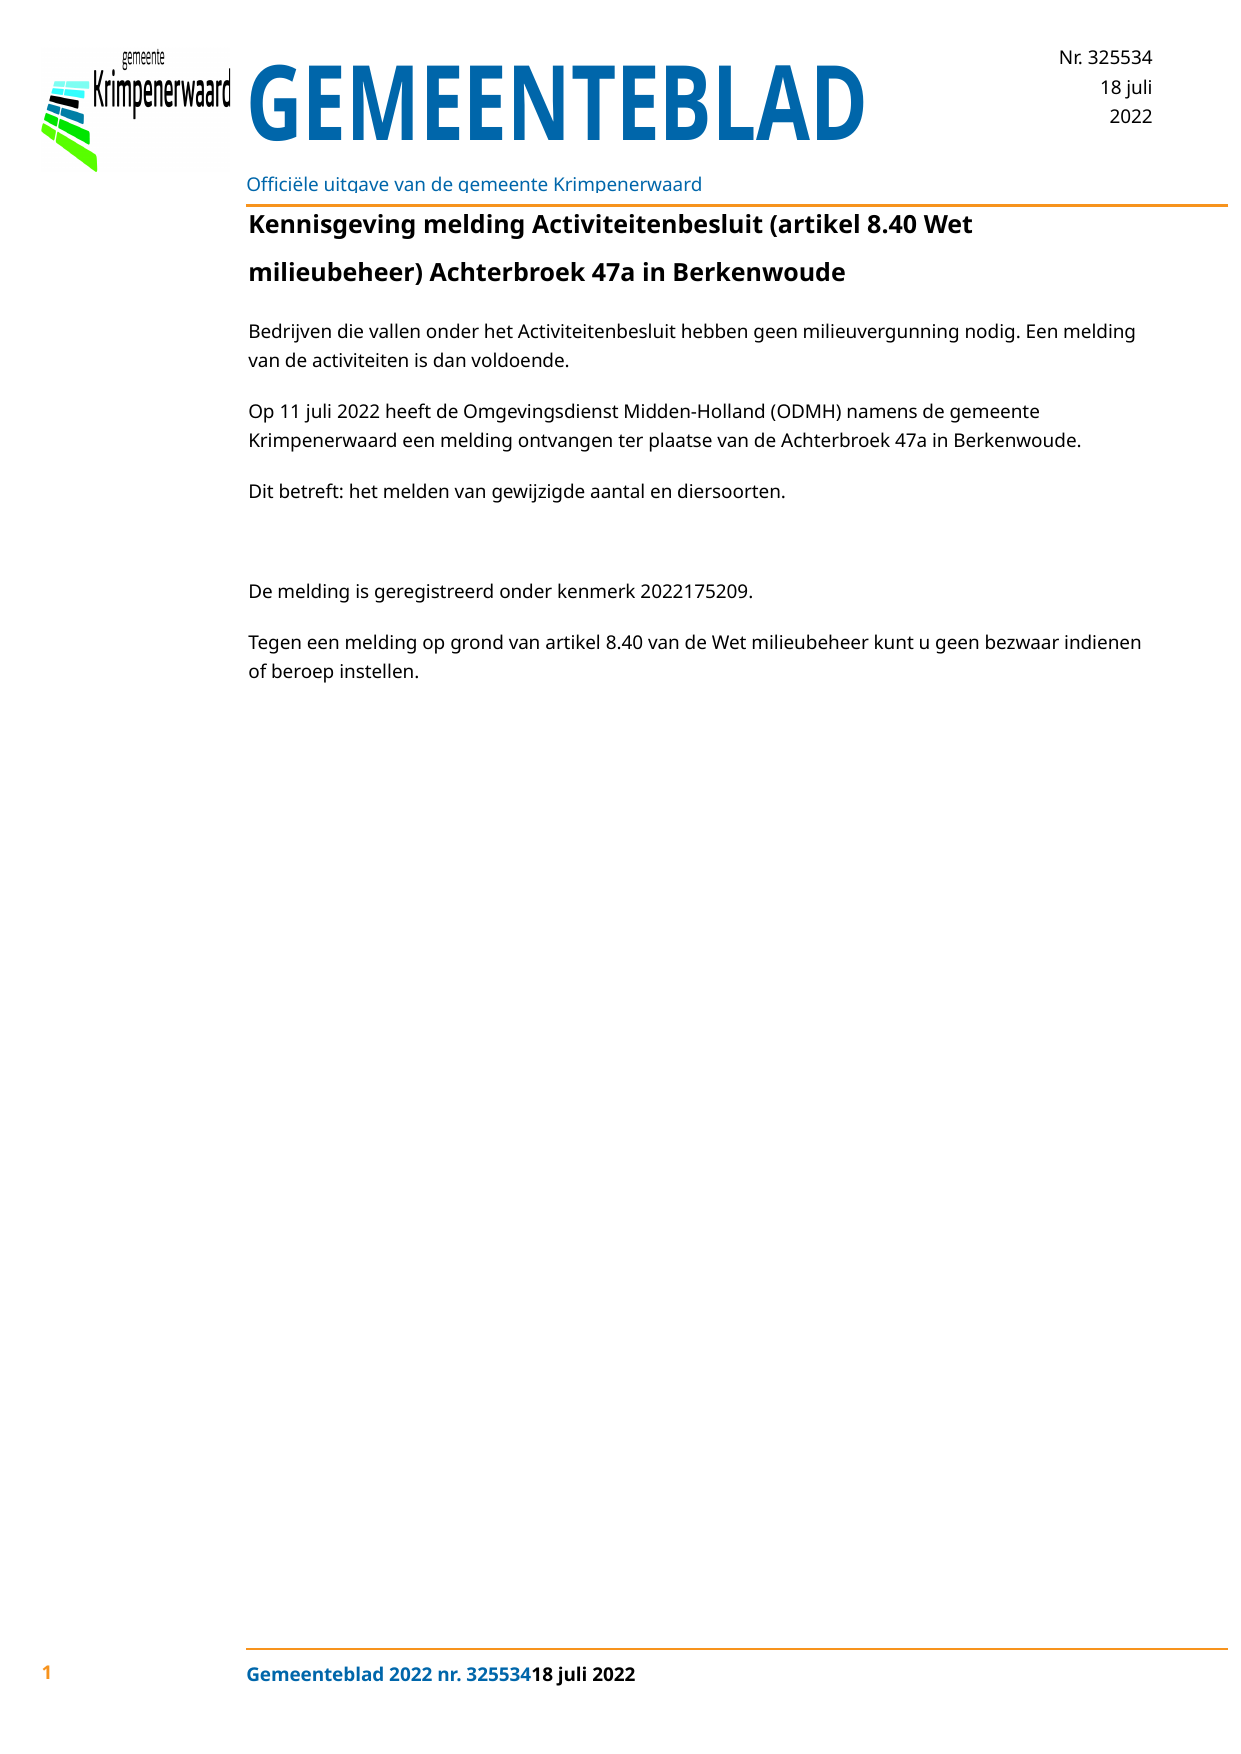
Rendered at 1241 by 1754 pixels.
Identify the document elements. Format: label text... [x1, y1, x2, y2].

text De melding is geregistreerd onder kenmerk 2022175209. [248, 579, 1152, 604]
text Kennisgeving melding Activiteitenbesluit (artikel 8.40 Wet milieubeheer) Achterbroek 47a in Berkenwoude [248, 207, 1152, 288]
text Bedrijven die vallen onder het Activiteitenbesluit hebben geen milieuvergunning nodig. Een melding van de activiteiten is dan voldoende. [248, 318, 1152, 373]
text Dit betreft: het melden van gewijzigde aantal en diersoorten. [248, 478, 1152, 504]
picture [41, 47, 231, 172]
text Tegen een melding op grond van artikel 8.40 van de Wet milieubeheer kunt u geen bezwaar indienen of beroep instellen. [248, 629, 1152, 684]
text Op 11 juli 2022 heeft de Omgevingsdienst Midden-Holland (ODMH) namens de gemeente Krimpenerwaard een melding ontvangen ter plaatse van de Achterbroek 47a in Berkenwoude. [248, 398, 1152, 453]
